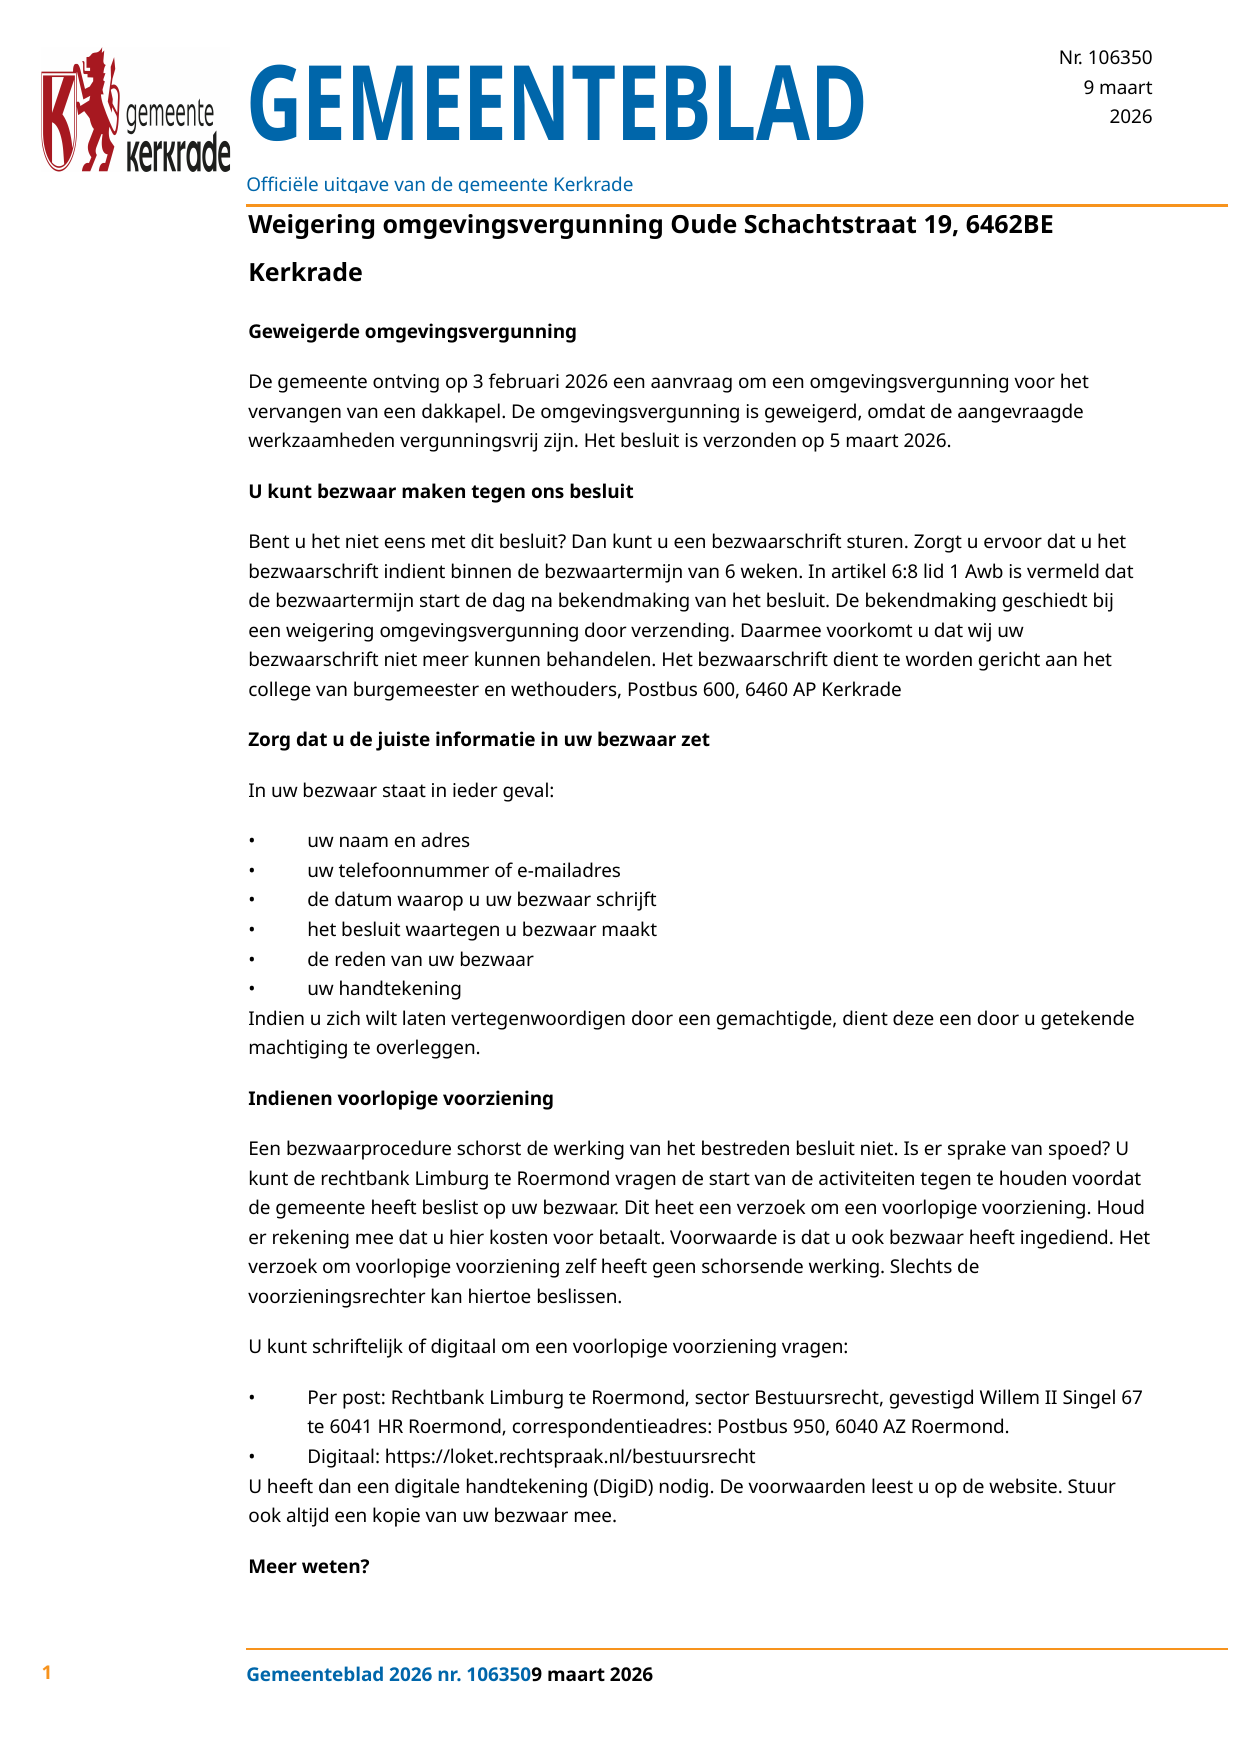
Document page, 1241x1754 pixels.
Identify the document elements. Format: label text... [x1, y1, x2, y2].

text Geweigerde omgevingsvergunning [248, 318, 1152, 344]
text In uw bezwaar staat in ieder geval: [248, 777, 1152, 803]
list het besluit waartegen u bezwaar maakt [248, 916, 1152, 942]
text Zorg dat u de juiste informatie in uw bezwaar zet [248, 727, 1152, 752]
text Indien u zich wilt laten vertegenwoordigen door een gemachtigde, dient deze een door u getekende machtiging te overleggen. [248, 1005, 1152, 1060]
list Digitaal: https://loket.rechtspraak.nl/bestuursrecht [248, 1443, 1152, 1469]
list uw telefoonnummer of e-mailadres [248, 857, 1152, 883]
text Weigering omgevingsvergunning Oude Schachtstraat 19, 6462BE Kerkrade [248, 207, 1152, 288]
list Per post: Rechtbank Limburg te Roermond, sector Bestuursrecht, gevestigd Willem II Singel 67 te 6041 HR Roermond, correspondentieadres: Postbus 950, 6040 AZ Roermond. [248, 1384, 1152, 1439]
list de datum waarop u uw bezwaar schrijft [248, 887, 1152, 912]
text Bent u het niet eens met dit besluit? Dan kunt u een bezwaarschrift sturen. Zorgt u ervoor dat u het bezwaarschrift indient binnen de bezwaartermijn van 6 weken. In artikel 6:8 lid 1 Awb is vermeld dat de bezwaartermijn start de dag na bekendmaking van het besluit. De bekendmaking geschiedt bij een weigering omgevingsvergunning door verzending. Daarmee voorkomt u dat wij uw bezwaarschrift niet meer kunnen behandelen. Het bezwaarschrift dient te worden gericht aan het college van burgemeester en wethouders, Postbus 600, 6460 AP Kerkrade [248, 528, 1152, 702]
picture [41, 47, 231, 172]
text De gemeente ontving op 3 februari 2026 een aanvraag om een omgevingsvergunning voor het vervangen van een dakkapel. De omgevingsvergunning is geweigerd, omdat de aangevraagde werkzaamheden vergunningsvrij zijn. Het besluit is verzonden op 5 maart 2026. [248, 368, 1152, 453]
text Meer weten? [248, 1553, 1152, 1579]
list de reden van uw bezwaar [248, 946, 1152, 972]
list uw handtekening [248, 975, 1152, 1001]
list uw naam en adres [248, 827, 1152, 853]
text U kunt bezwaar maken tegen ons besluit [248, 478, 1152, 504]
text U heeft dan een digitale handtekening (DigiD) nodig. De voorwaarden leest u op de website. Stuur ook altijd een kopie van uw bezwaar mee. [248, 1473, 1152, 1528]
text U kunt schriftelijk of digitaal om een voorlopige voorziening vragen: [248, 1334, 1152, 1359]
text Indienen voorlopige voorziening [248, 1085, 1152, 1111]
text Een bezwaarprocedure schorst de werking van het bestreden besluit niet. Is er sprake van spoed? U kunt de rechtbank Limburg te Roermond vragen de start van de activiteiten tegen te houden voordat de gemeente heeft beslist op uw bezwaar. Dit heet een verzoek om een voorlopige voorziening. Houd er rekening mee dat u hier kosten voor betaalt. Voorwaarde is dat u ook bezwaar heeft ingediend. Het verzoek om voorlopige voorziening zelf heeft geen schorsende werking. Slechts de voorzieningsrechter kan hiertoe beslissen. [248, 1135, 1152, 1309]
